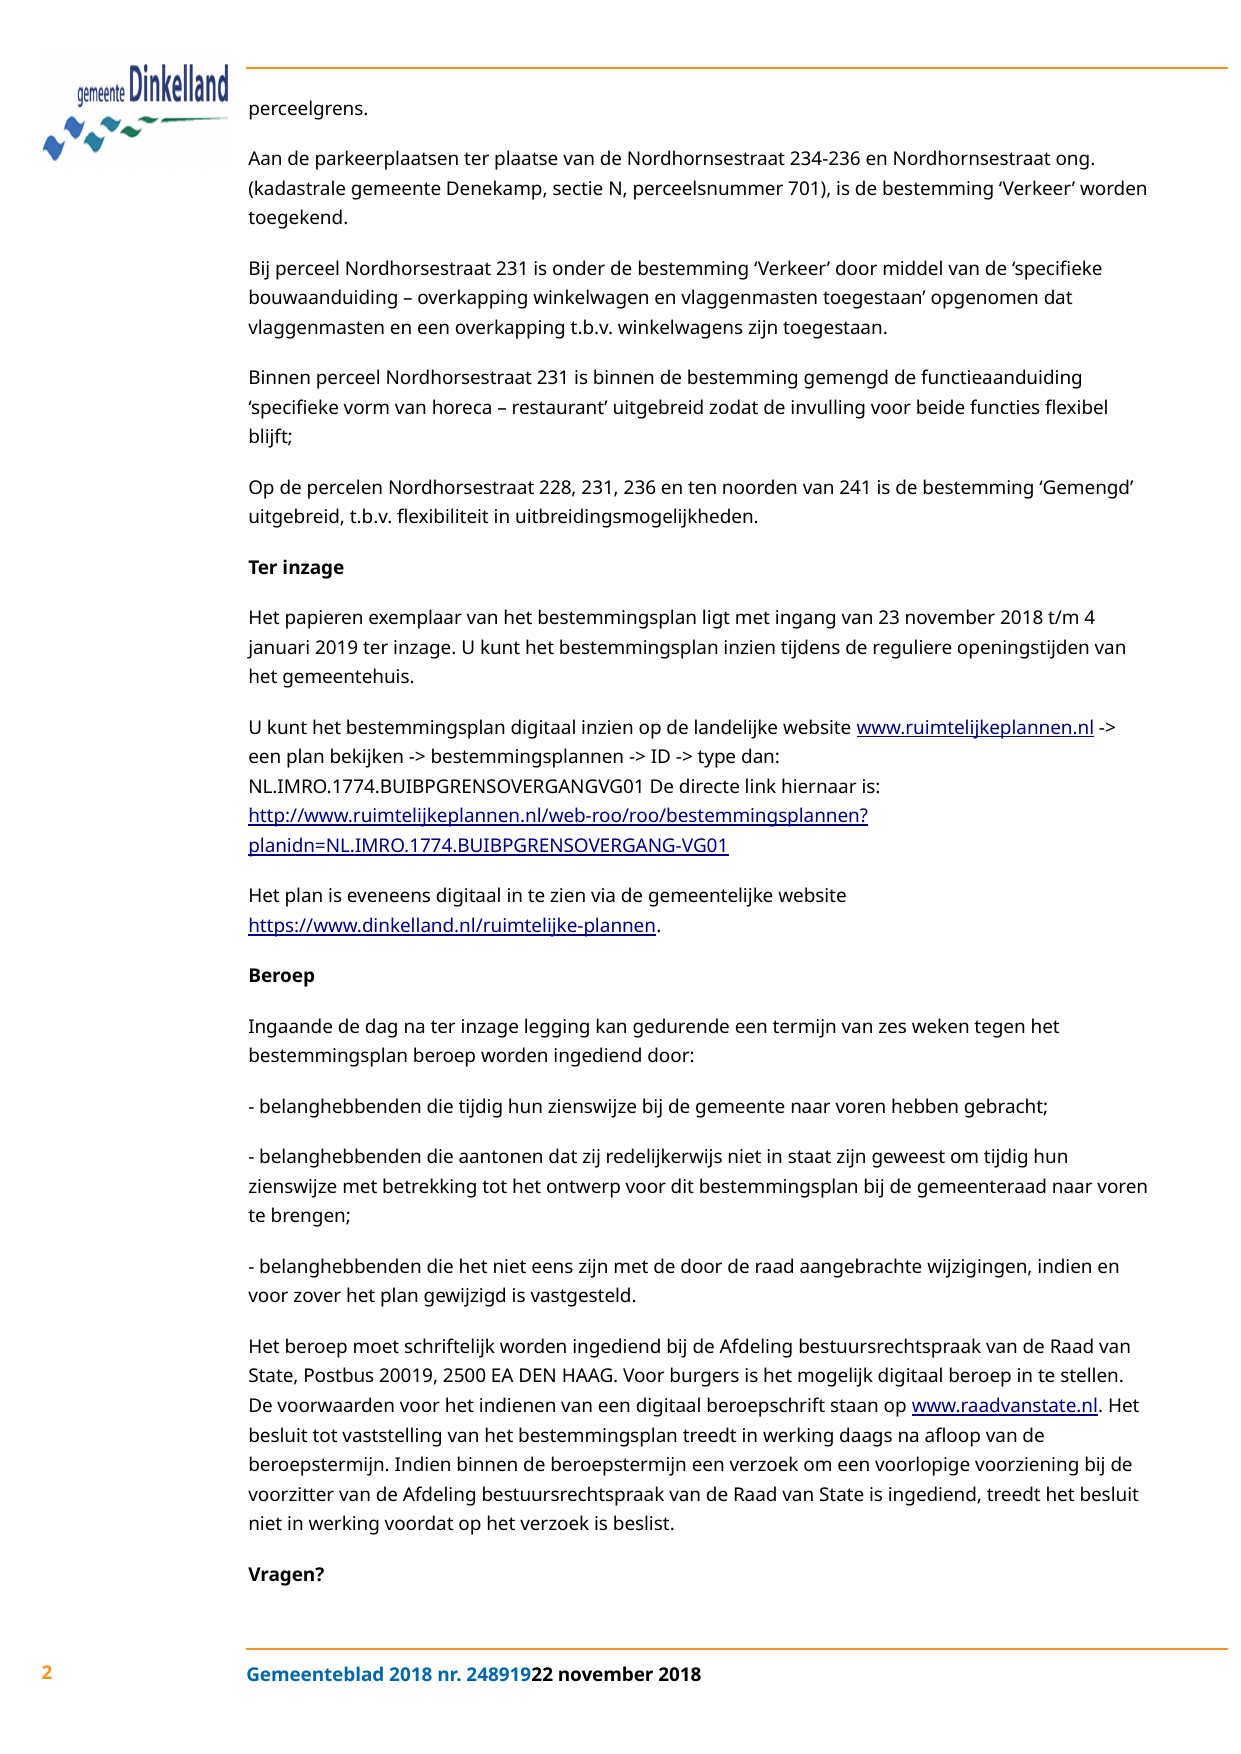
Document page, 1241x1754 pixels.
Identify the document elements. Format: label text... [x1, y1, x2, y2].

text - belanghebbenden die tijdig hun zienswijze bij de gemeente naar voren hebben gebracht; [248, 1093, 1152, 1119]
text perceelgrens. [248, 95, 1152, 121]
text Bij perceel Nordhorsestraat 231 is onder de bestemming ‘Verkeer’ door middel van de ‘specifieke bouwaanduiding – overkapping winkelwagen en vlaggenmasten toegestaan’ opgenomen dat vlaggenmasten en een overkapping t.b.v. winkelwagens zijn toegestaan. [248, 255, 1152, 340]
text Vragen? [248, 1561, 1152, 1587]
text Het plan is eveneens digitaal in te zien via de gemeentelijke website https://www.dinkelland.nl/ruimtelijke-plannen. [248, 883, 1152, 938]
text - belanghebbenden die aantonen dat zij redelijkerwijs niet in staat zijn geweest om tijdig hun zienswijze met betrekking tot het ontwerp voor dit bestemmingsplan bij de gemeenteraad naar voren te brengen; [248, 1143, 1152, 1228]
text Binnen perceel Nordhorsestraat 231 is binnen de bestemming gemengd de functieaanduiding ‘specifieke vorm van horeca – restaurant’ uitgebreid zodat de invulling voor beide functies flexibel blijft; [248, 364, 1152, 449]
text Op de percelen Nordhorsestraat 228, 231, 236 en ten noorden van 241 is de bestemming ‘Gemengd’ uitgebreid, t.b.v. flexibiliteit in uitbreidingsmogelijkheden. [248, 474, 1152, 529]
text Het papieren exemplaar van het bestemmingsplan ligt met ingang van 23 november 2018 t/m 4 januari 2019 ter inzage. U kunt het bestemmingsplan inzien tijdens de reguliere openingstijden van het gemeentehuis. [248, 604, 1152, 689]
text Ter inzage [248, 554, 1152, 580]
text Aan de parkeerplaatsen ter plaatse van de Nordhornsestraat 234-236 en Nordhornsestraat ong. (kadastrale gemeente Denekamp, sectie N, perceelsnummer 701), is de bestemming ‘Verkeer’ worden toegekend. [248, 145, 1152, 230]
text Beroep [248, 963, 1152, 988]
text Ingaande de dag na ter inzage legging kan gedurende een termijn van zes weken tegen het bestemmingsplan beroep worden ingediend door: [248, 1013, 1152, 1068]
text Het beroep moet schriftelijk worden ingediend bij de Afdeling bestuursrechtspraak van de Raad van State, Postbus 20019, 2500 EA DEN HAAG. Voor burgers is het mogelijk digitaal beroep in te stellen. De voorwaarden voor het indienen van een digitaal beroepschrift staan op www.raadvanstate.nl. Het besluit tot vaststelling van het bestemmingsplan treedt in werking daags na afloop van de beroepstermijn. Indien binnen de beroepstermijn een verzoek om een voorlopige voorziening bij de voorzitter van de Afdeling bestuursrechtspraak van de Raad van State is ingediend, treedt het besluit niet in werking voordat op het verzoek is beslist. [248, 1333, 1152, 1536]
picture [41, 47, 231, 172]
text U kunt het bestemmingsplan digitaal inzien op de landelijke website www.ruimtelijkeplannen.nl -> een plan bekijken -> bestemmingsplannen -> ID -> type dan: NL.IMRO.1774.BUIBPGRENSOVERGANGVG01 De directe link hiernaar is: http://www.ruimtelijkeplannen.nl/web-roo/roo/bestemmingsplannen?planidn=NL.IMRO.1774.BUIBPGRENSOVERGANG-VG01 [248, 714, 1152, 858]
text - belanghebbenden die het niet eens zijn met de door de raad aangebrachte wijzigingen, indien en voor zover het plan gewijzigd is vastgesteld. [248, 1253, 1152, 1308]
